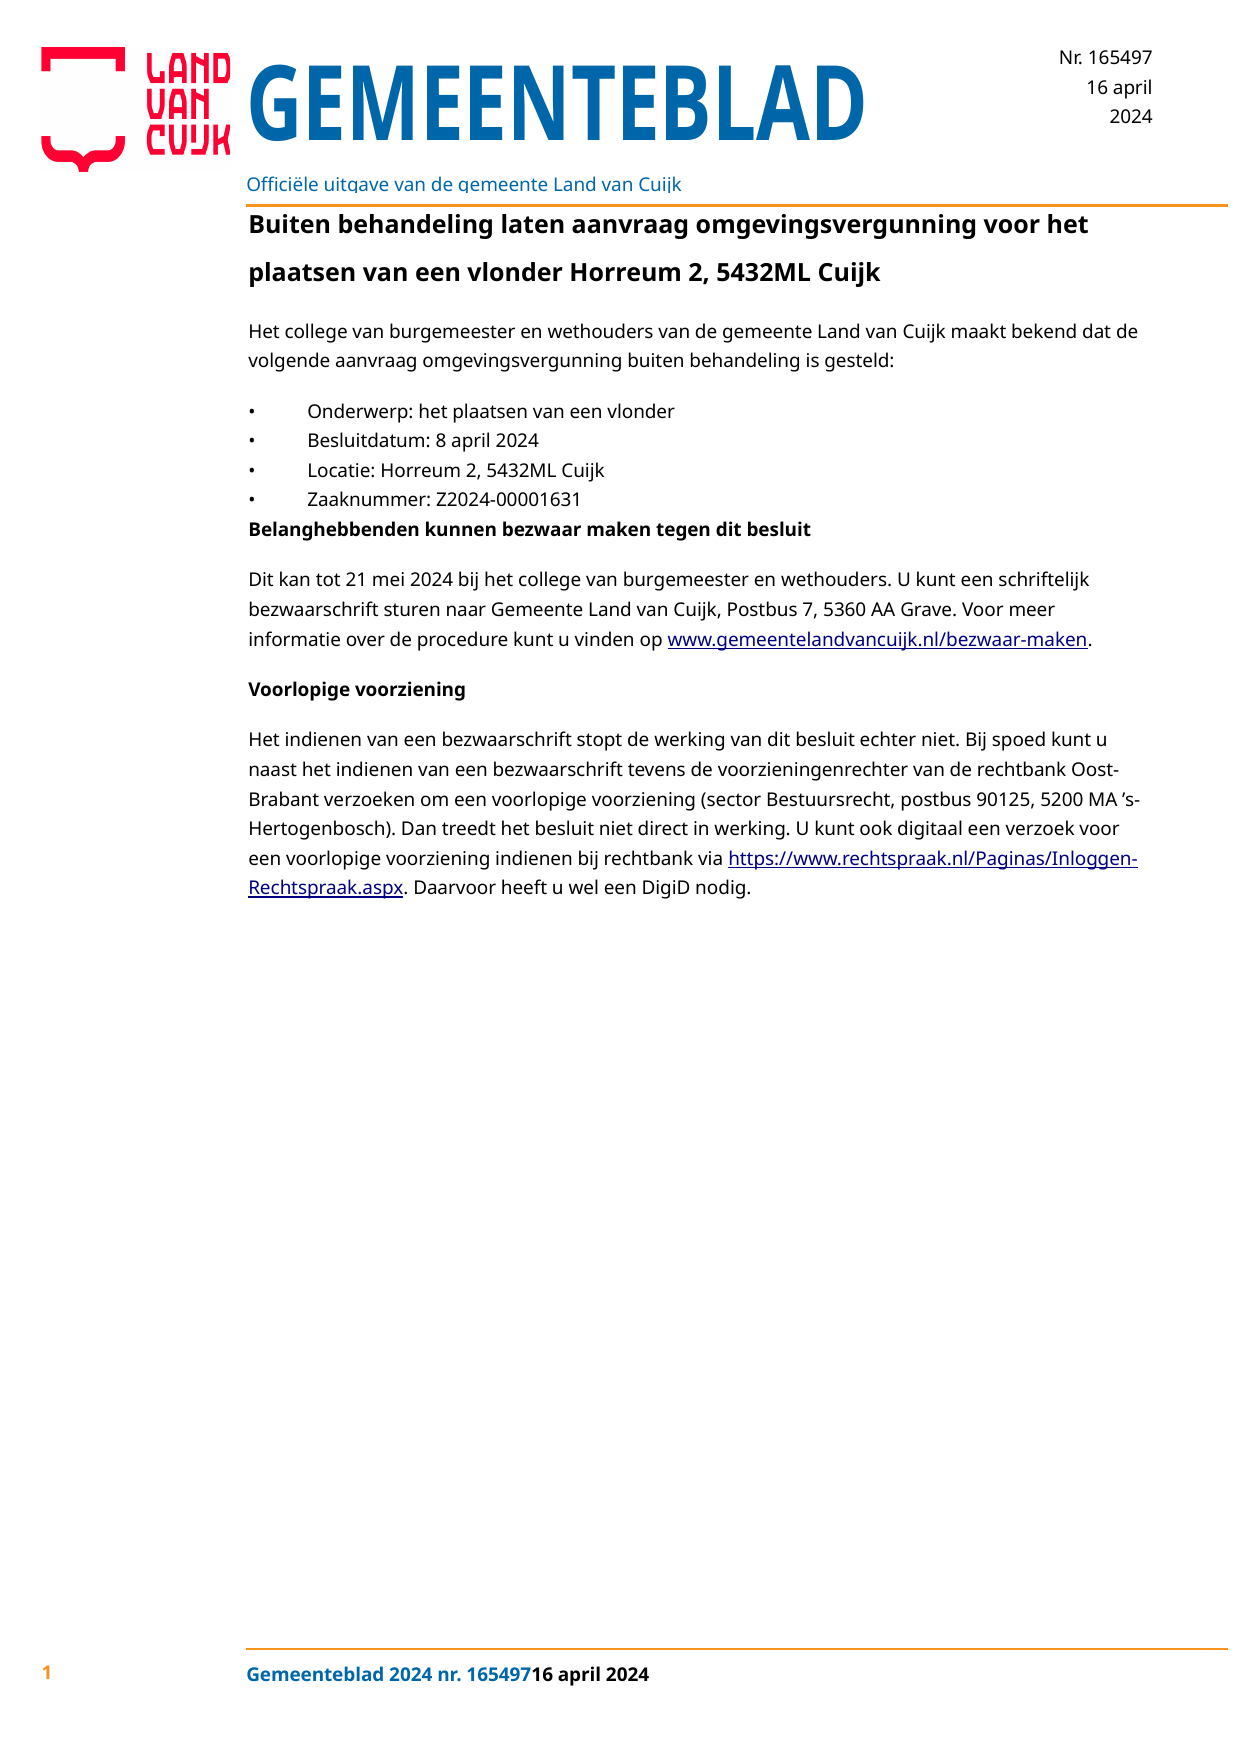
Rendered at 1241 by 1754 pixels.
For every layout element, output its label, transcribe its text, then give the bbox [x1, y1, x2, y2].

text Voorlopige voorziening [248, 676, 1152, 702]
text Belanghebbenden kunnen bezwaar maken tegen dit besluit [248, 516, 1152, 542]
list Onderwerp: het plaatsen van een vlonder [248, 398, 1152, 424]
list Zaaknummer: Z2024-00001631 [248, 487, 1152, 512]
text Het indienen van een bezwaarschrift stopt de werking van dit besluit echter niet. Bij spoed kunt u naast het indienen van een bezwaarschrift tevens de voorzieningenrechter van de rechtbank Oost-Brabant verzoeken om een voorlopige voorziening (sector Bestuursrecht, postbus 90125, 5200 MA ’s-Hertogenbosch). Dan treedt het besluit niet direct in werking. U kunt ook digitaal een verzoek voor een voorlopige voorziening indienen bij rechtbank via https://www.rechtspraak.nl/Paginas/Inloggen-Rechtspraak.aspx. Daarvoor heeft u wel een DigiD nodig. [248, 727, 1152, 900]
text Het college van burgemeester en wethouders van de gemeente Land van Cuijk maakt bekend dat de volgende aanvraag omgevingsvergunning buiten behandeling is gesteld: [248, 318, 1152, 373]
text Buiten behandeling laten aanvraag omgevingsvergunning voor het plaatsen van een vlonder Horreum 2, 5432ML Cuijk [248, 207, 1152, 288]
list Besluitdatum: 8 april 2024 [248, 427, 1152, 453]
picture [41, 47, 231, 172]
list Locatie: Horreum 2, 5432ML Cuijk [248, 457, 1152, 483]
text Dit kan tot 21 mei 2024 bij het college van burgemeester en wethouders. U kunt een schriftelijk bezwaarschrift sturen naar Gemeente Land van Cuijk, Postbus 7, 5360 AA Grave. Voor meer informatie over de procedure kunt u vinden op www.gemeentelandvancuijk.nl/bezwaar-maken. [248, 567, 1152, 652]
